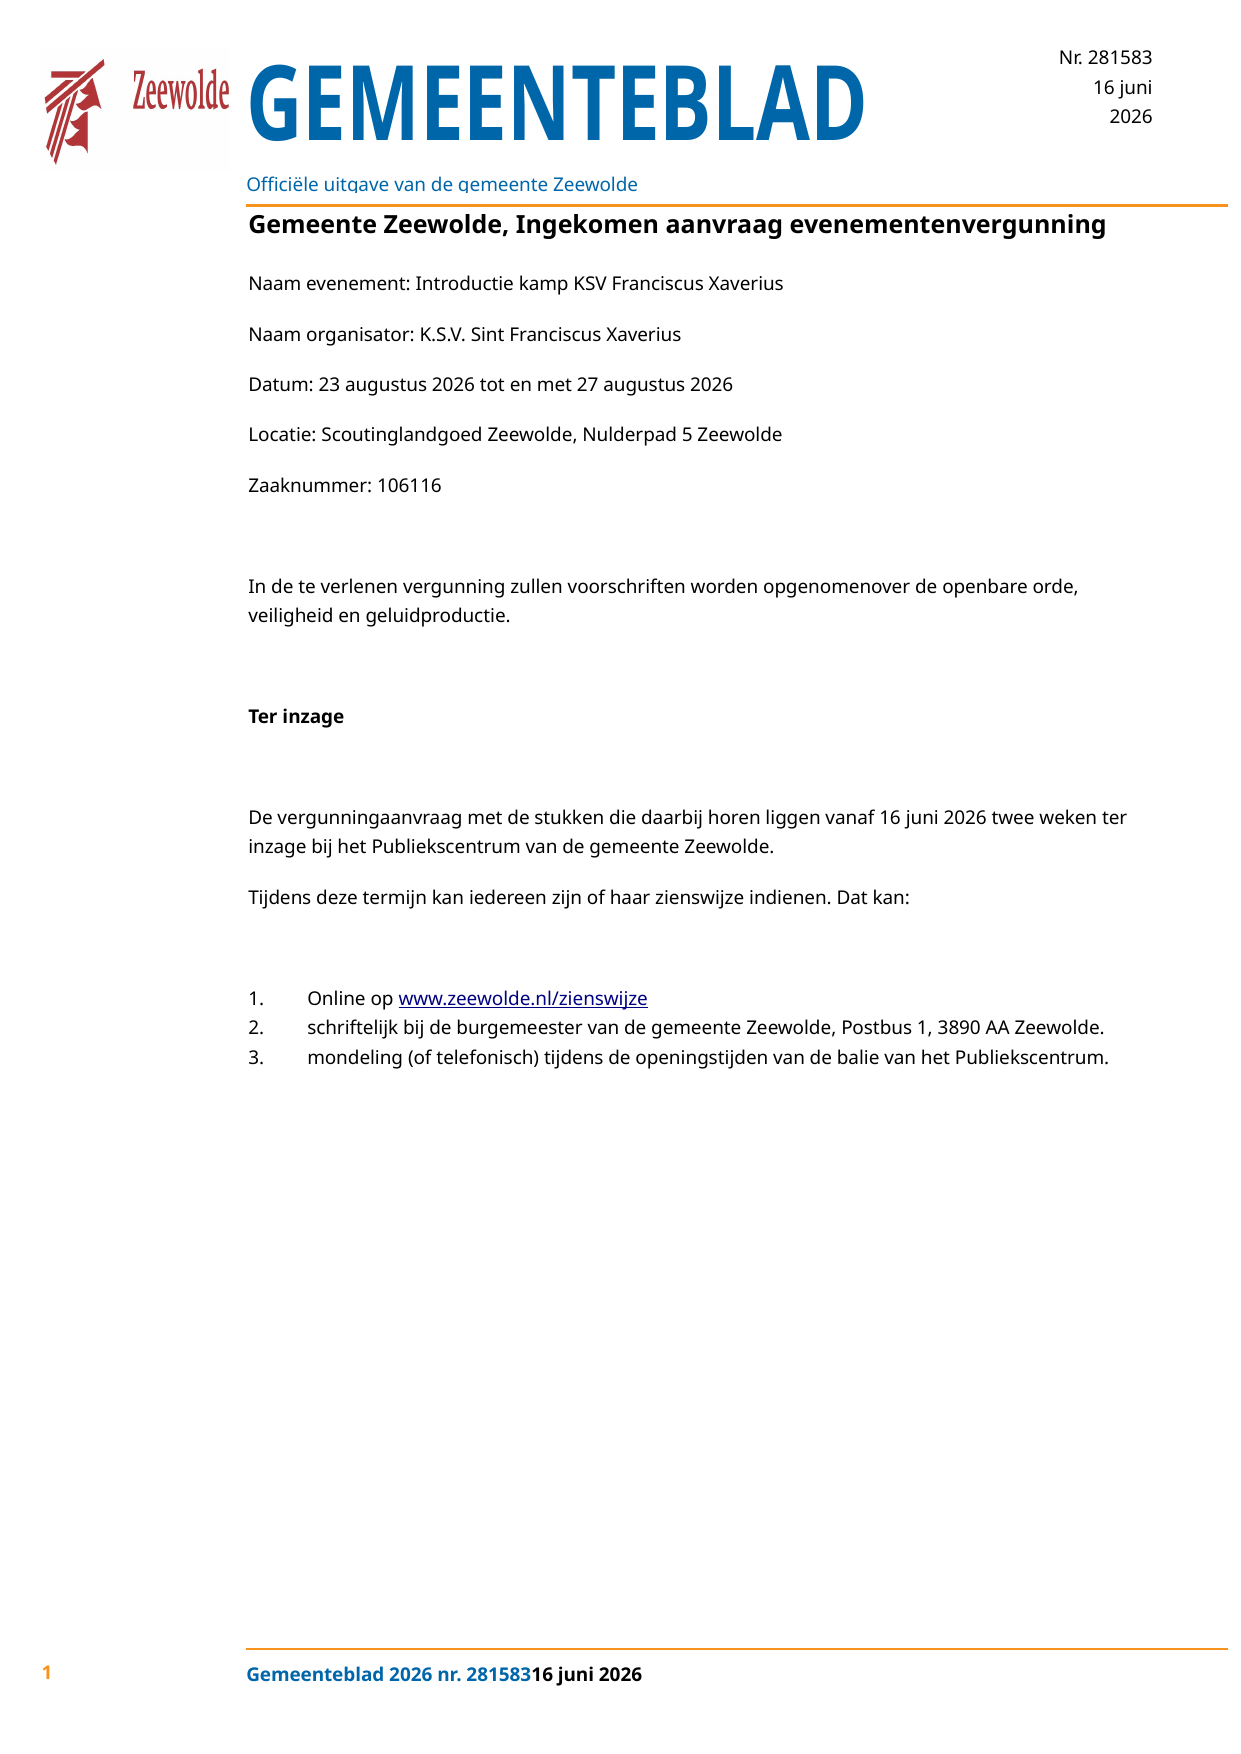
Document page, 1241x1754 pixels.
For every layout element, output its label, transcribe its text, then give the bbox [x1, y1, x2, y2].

list mondeling (of telefonisch) tijdens de openingstijden van de balie van het Publiekscentrum. [248, 1044, 1152, 1070]
text In de te verlenen vergunning zullen voorschriften worden opgenomenover de openbare orde, veiligheid en geluidproductie. [248, 573, 1152, 628]
list schriftelijk bij de burgemeester van de gemeente Zeewolde, Postbus 1, 3890 AA Zeewolde. [248, 1014, 1152, 1040]
text De vergunningaanvraag met de stukken die daarbij horen liggen vanaf 16 juni 2026 twee weken ter inzage bij het Publiekscentrum van de gemeente Zeewolde. [248, 804, 1152, 859]
text Datum: 23 augustus 2026 tot en met 27 augustus 2026 [248, 371, 1152, 397]
text Zaaknummer: 106116 [248, 472, 1152, 498]
text Ter inzage [248, 703, 1152, 729]
text Gemeente Zeewolde, Ingekomen aanvraag evenementenvergunning [248, 207, 1152, 241]
text Locatie: Scoutinglandgoed Zeewolde, Nulderpad 5 Zeewolde [248, 422, 1152, 447]
list Online op www.zeewolde.nl/zienswijze [248, 985, 1152, 1011]
text Naam organisator: K.S.V. Sint Franciscus Xaverius [248, 321, 1152, 346]
picture [41, 47, 231, 172]
text Naam evenement: Introductie kamp KSV Franciscus Xaverius [248, 270, 1152, 296]
text Tijdens deze termijn kan iedereen zijn of haar zienswijze indienen. Dat kan: [248, 884, 1152, 910]
